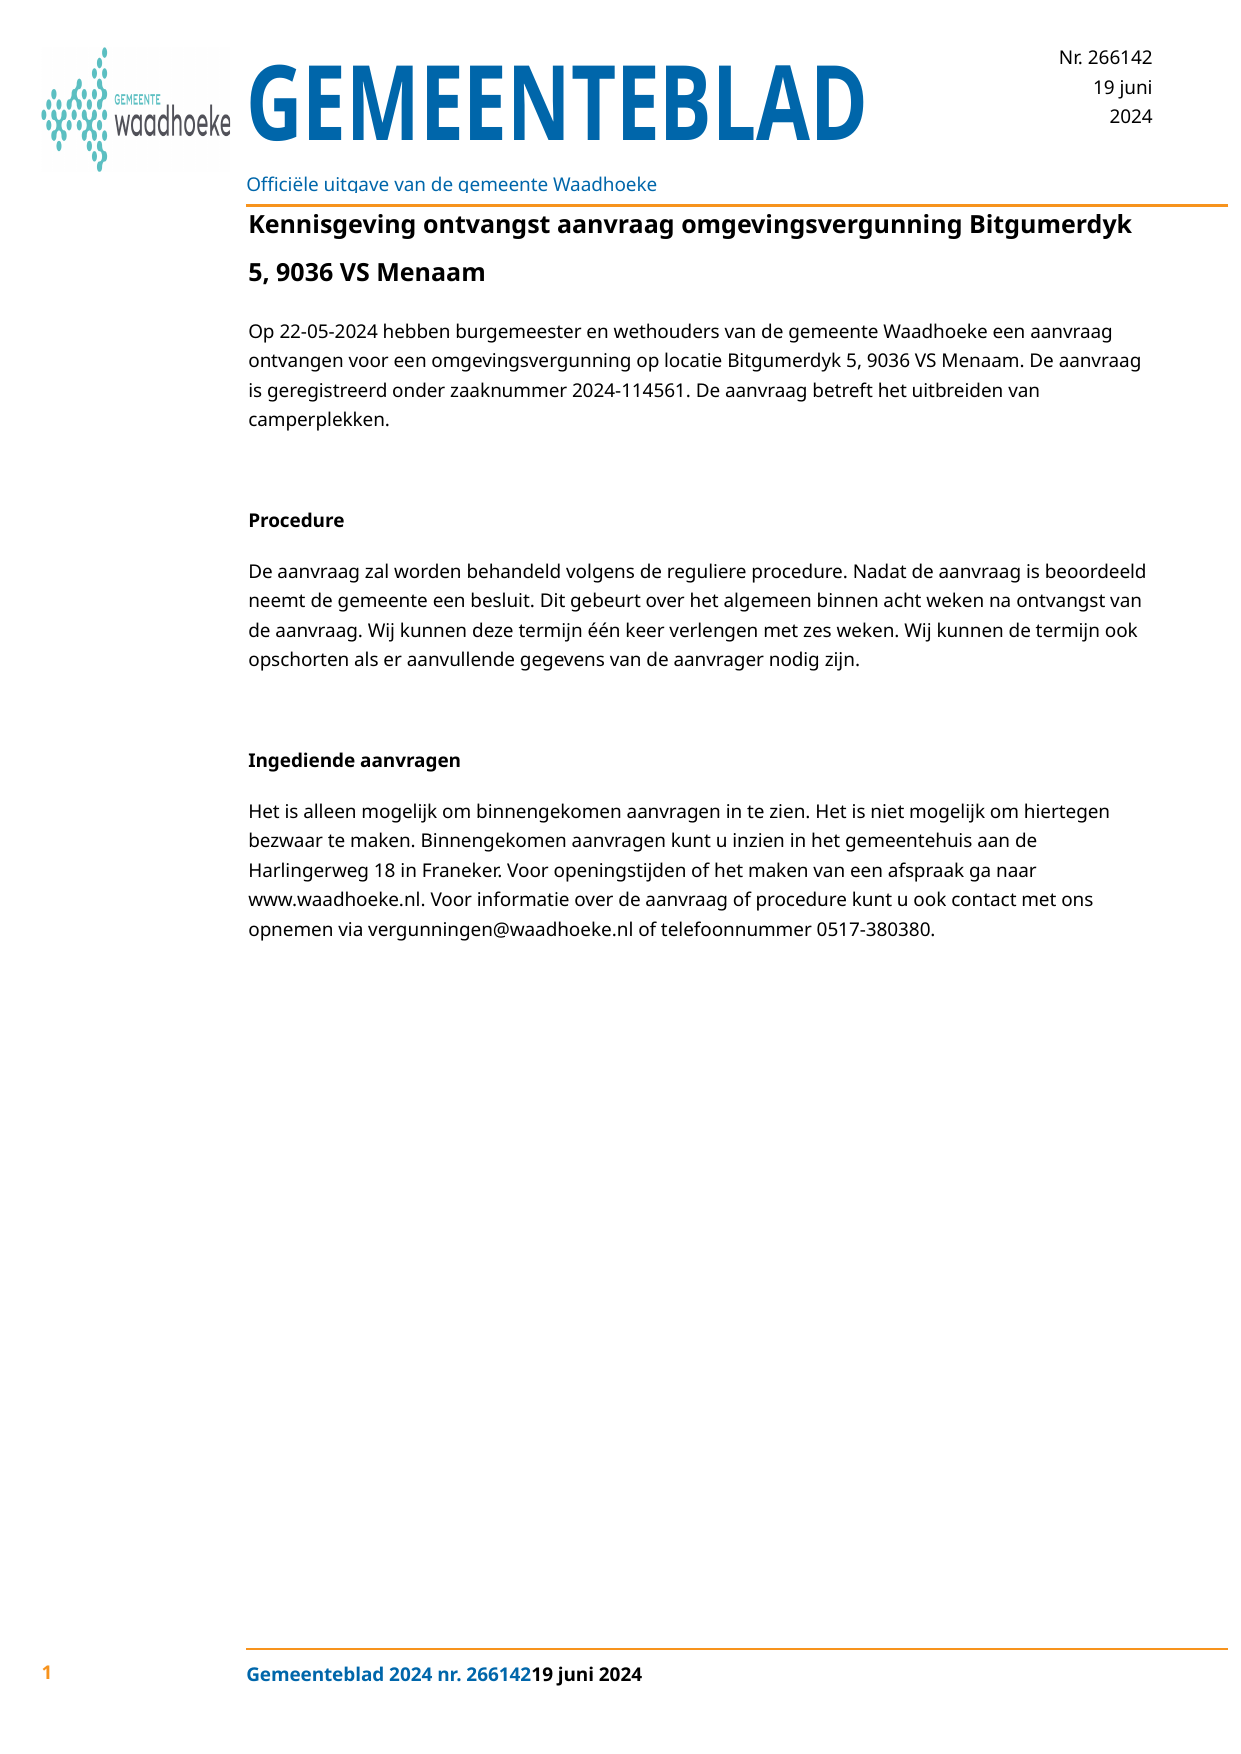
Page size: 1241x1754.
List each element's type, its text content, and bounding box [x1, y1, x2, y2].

text Op 22-05-2024 hebben burgemeester en wethouders van de gemeente Waadhoeke een aanvraag ontvangen voor een omgevingsvergunning op locatie Bitgumerdyk 5, 9036 VS Menaam. De aanvraag is geregistreerd onder zaaknummer 2024-114561. De aanvraag betreft het uitbreiden van camperplekken. [248, 318, 1152, 432]
text Kennisgeving ontvangst aanvraag omgevingsvergunning Bitgumerdyk 5, 9036 VS Menaam [248, 207, 1152, 288]
text De aanvraag zal worden behandeld volgens de reguliere procedure. Nadat de aanvraag is beoordeeld neemt de gemeente een besluit. Dit gebeurt over het algemeen binnen acht weken na ontvangst van de aanvraag. Wij kunnen deze termijn één keer verlengen met zes weken. Wij kunnen de termijn ook opschorten als er aanvullende gegevens van de aanvrager nodig zijn. [248, 558, 1152, 672]
text Procedure [248, 507, 1152, 533]
text Het is alleen mogelijk om binnengekomen aanvragen in te zien. Het is niet mogelijk om hiertegen bezwaar te maken. Binnengekomen aanvragen kunt u inzien in het gemeentehuis aan de Harlingerweg 18 in Franeker. Voor openingstijden of het maken van een afspraak ga naar www.waadhoeke.nl. Voor informatie over de aanvraag of procedure kunt u ook contact met ons opnemen via vergunningen@waadhoeke.nl of telefoonnummer 0517-380380. [248, 798, 1152, 942]
text Ingediende aanvragen [248, 747, 1152, 773]
picture [41, 47, 231, 172]
